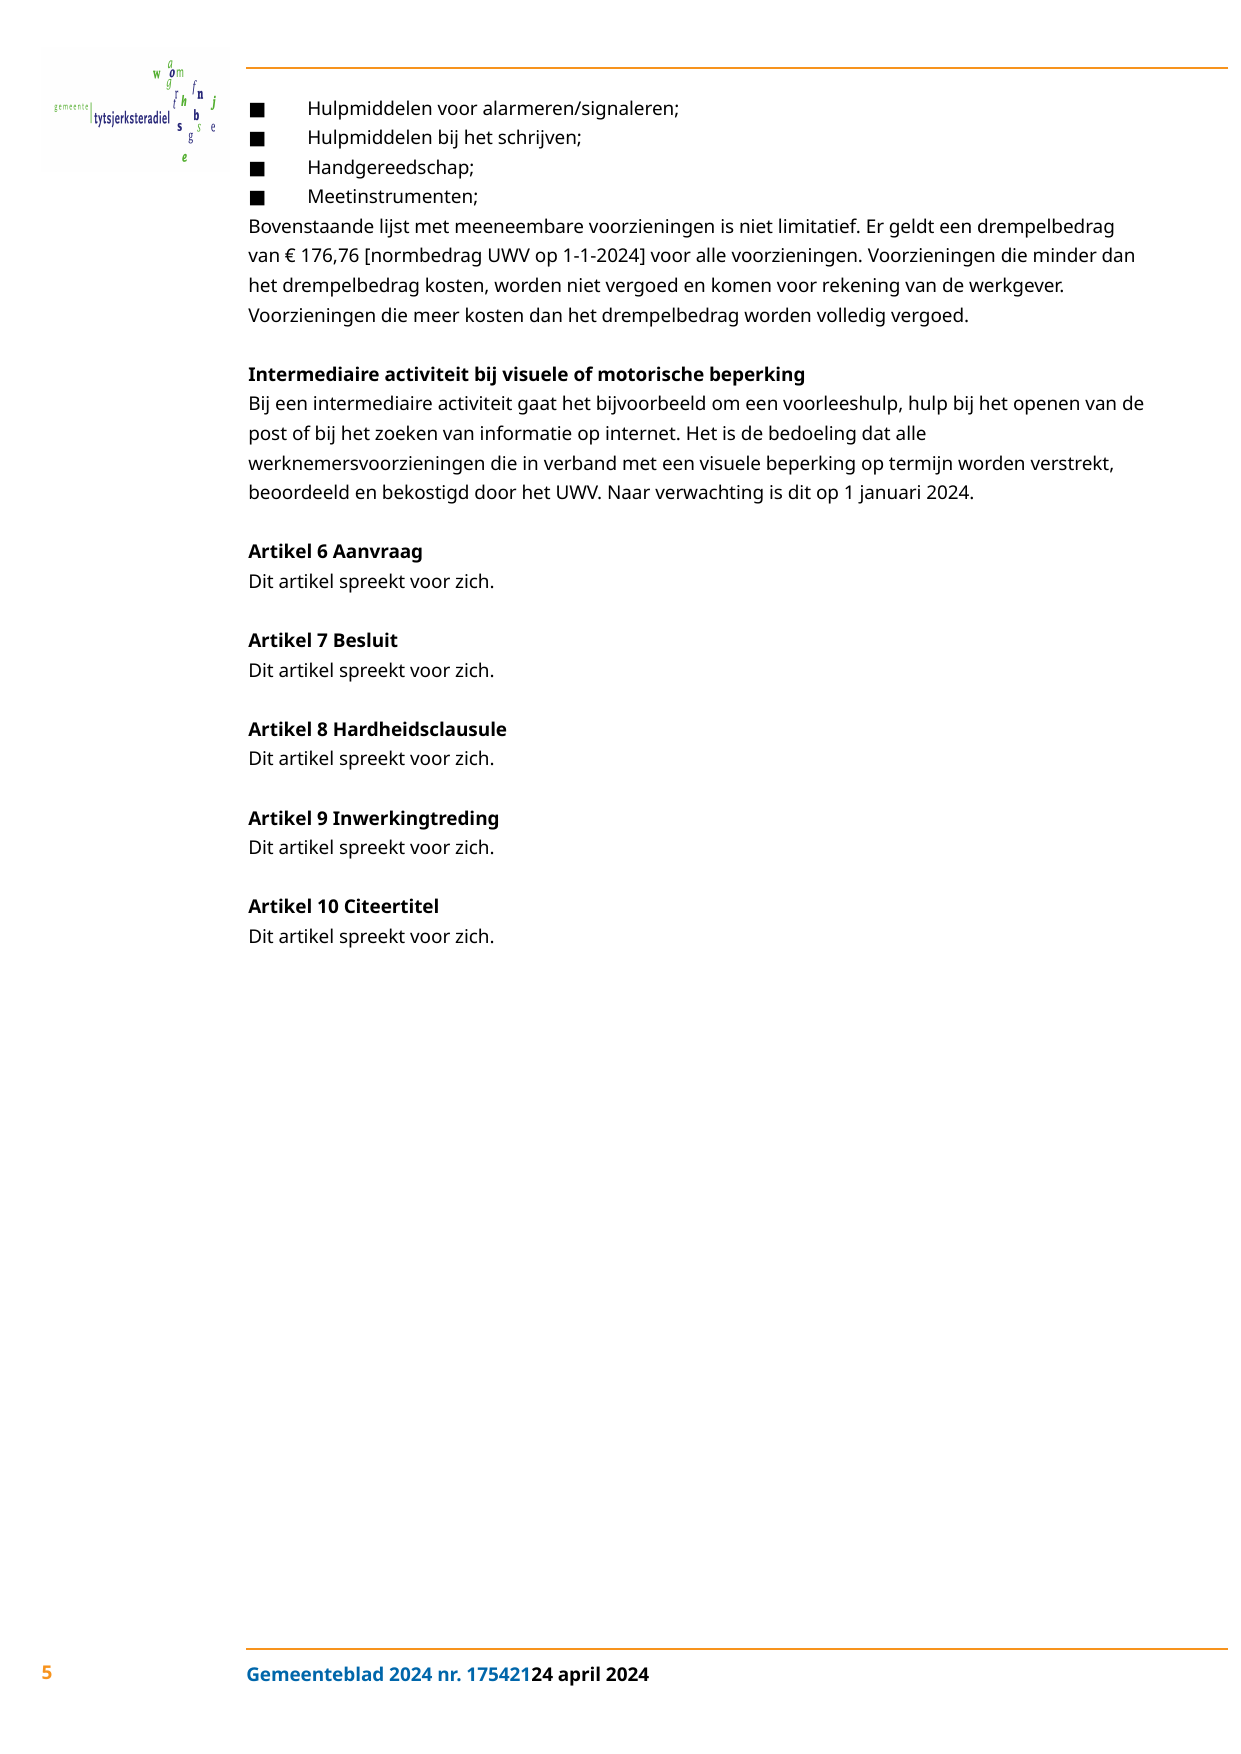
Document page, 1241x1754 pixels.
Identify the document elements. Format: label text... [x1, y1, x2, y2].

text Artikel 9 Inwerkingtreding [248, 805, 1152, 831]
text Dit artikel spreekt voor zich. [248, 657, 1152, 683]
text Artikel 10 Citeertitel [248, 893, 1152, 919]
list Hulpmiddelen voor alarmeren/signaleren; [248, 95, 1152, 121]
text Bij een intermediaire activiteit gaat het bijvoorbeeld om een voorleeshulp, hulp bij het openen van de post of bij het zoeken van informatie op internet. Het is de bedoeling dat alle werknemersvoorzieningen die in verband met een visuele beperking op termijn worden verstrekt, beoordeeld en bekostigd door het UWV. Naar verwachting is dit op 1 januari 2024. [248, 391, 1152, 505]
text Artikel 8 Hardheidsclausule [248, 716, 1152, 742]
text Bovenstaande lijst met meeneembare voorzieningen is niet limitatief. Er geldt een drempelbedrag van € 176,76 [normbedrag UWV op 1-1-2024] voor alle voorzieningen. Voorzieningen die minder dan het drempelbedrag kosten, worden niet vergoed en komen voor rekening van de werkgever. Voorzieningen die meer kosten dan het drempelbedrag worden volledig vergoed. [248, 213, 1152, 328]
picture [41, 47, 231, 172]
text Dit artikel spreekt voor zich. [248, 923, 1152, 949]
list Hulpmiddelen bij het schrijven; [248, 124, 1152, 150]
text Dit artikel spreekt voor zich. [248, 568, 1152, 594]
list Meetinstrumenten; [248, 183, 1152, 209]
list Handgereedschap; [248, 154, 1152, 180]
text Dit artikel spreekt voor zich. [248, 834, 1152, 860]
text Artikel 6 Aanvraag [248, 538, 1152, 564]
text Intermediaire activiteit bij visuele of motorische beperking [248, 361, 1152, 387]
text Dit artikel spreekt voor zich. [248, 746, 1152, 771]
text Artikel 7 Besluit [248, 627, 1152, 653]
